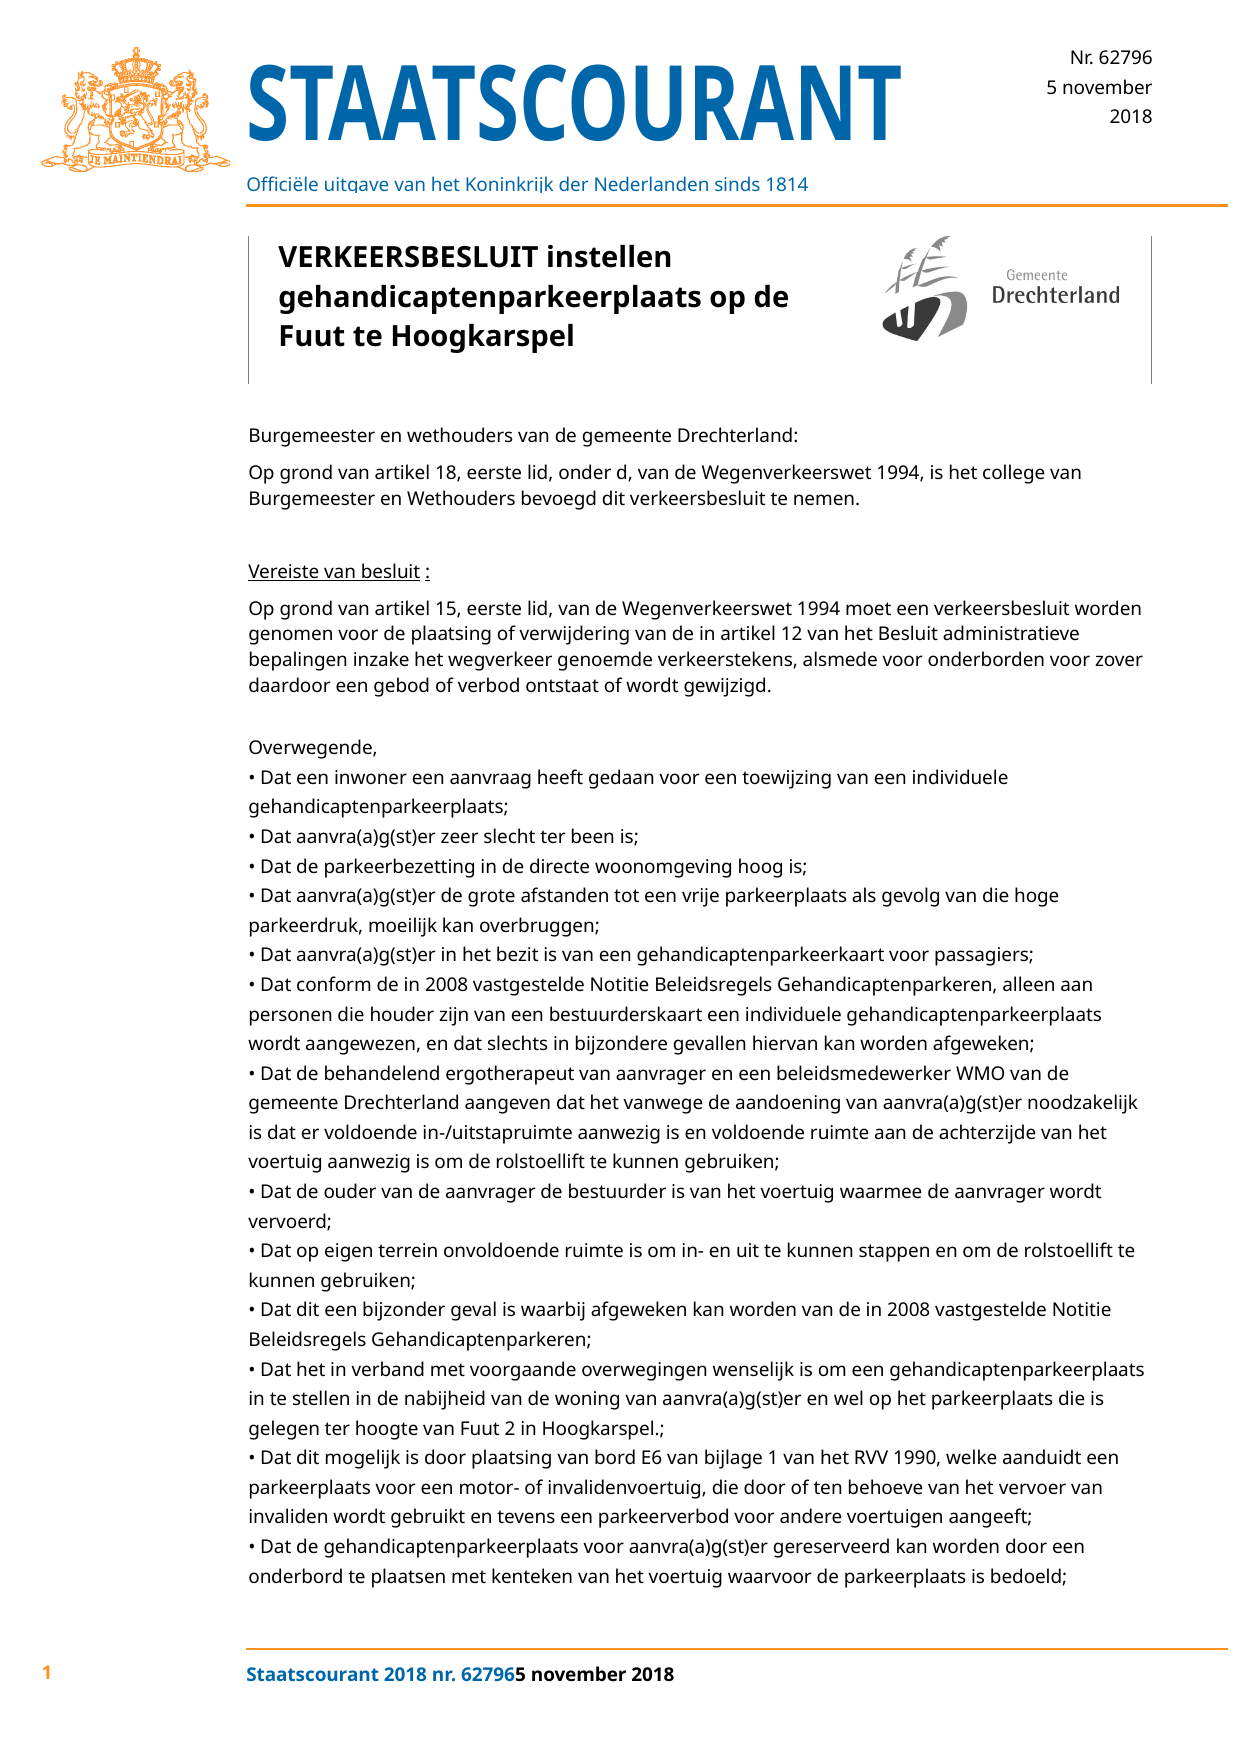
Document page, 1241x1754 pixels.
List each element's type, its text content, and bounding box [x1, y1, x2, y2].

text • Dat de ouder van de aanvrager de bestuurder is van het voertuig waarmee de aanvrager wordt vervoerd; [248, 1178, 1152, 1234]
table_header VERKEERSBESLUIT instellen gehandicaptenparkeerplaats op de Fuut te Hoogkarspel [249, 236, 850, 384]
text • Dat de parkeerbezetting in de directe woonomgeving hoog is; [248, 853, 1152, 879]
text • Dat dit een bijzonder geval is waarbij afgeweken kan worden van de in 2008 vastgestelde Notitie Beleidsregels Gehandicaptenparkeren; [248, 1297, 1152, 1352]
text • Dat op eigen terrein onvoldoende ruimte is om in- en uit te kunnen stappen en om de rolstoellift te kunnen gebruiken; [248, 1237, 1152, 1293]
text • Dat een inwoner een aanvraag heeft gedaan voor een toewijzing van een individuele gehandicaptenparkeerplaats; [248, 764, 1152, 819]
text • Dat aanvra(a)g(st)er de grote afstanden tot een vrije parkeerplaats als gevolg van die hoge parkeerdruk, moeilijk kan overbruggen; [248, 882, 1152, 938]
picture [41, 47, 231, 172]
text • Dat het in verband met voorgaande overwegingen wenselijk is om een gehandicaptenparkeerplaats in te stellen in de nabijheid van de woning van aanvra(a)g(st)er en wel op het parkeerplaats die is gelegen ter hoogte van Fuut 2 in Hoogkarspel.; [248, 1356, 1152, 1441]
text Burgemeester en wethouders van de gemeente Drechterland: [248, 422, 1152, 448]
text • Dat de behandelend ergotherapeut van aanvrager en een beleidsmedewerker WMO van de gemeente Drechterland aangeven dat het vanwege de aandoening van aanvra(a)g(st)er noodzakelijk is dat er voldoende in-/uitstapruimte aanwezig is en voldoende ruimte aan de achterzijde van het voertuig aanwezig is om de rolstoellift te kunnen gebruiken; [248, 1060, 1152, 1174]
text • Dat de gehandicaptenparkeerplaats voor aanvra(a)g(st)er gereserveerd kan worden door een onderbord te plaatsen met kenteken van het voertuig waarvoor de parkeerplaats is bedoeld; [248, 1533, 1152, 1589]
text Op grond van artikel 15, eerste lid, van de Wegenverkeerswet 1994 moet een verkeersbesluit worden genomen voor de plaatsing of verwijdering van de in artikel 12 van het Besluit administratieve bepalingen inzake het wegverkeer genoemde verkeerstekens, alsmede voor onderborden voor zover daardoor een gebod of verbod ontstaat of wordt gewijzigd. [248, 595, 1152, 698]
text Op grond van artikel 18, eerste lid, onder d, van de Wegenverkeerswet 1994, is het college van Burgemeester en Wethouders bevoegd dit verkeersbesluit te nemen. [248, 459, 1152, 510]
text • Dat dit mogelijk is door plaatsing van bord E6 van bijlage 1 van het RVV 1990, welke aanduidt een parkeerplaats voor een motor- of invalidenvoertuig, die door of ten behoeve van het vervoer van invaliden wordt gebruikt en tevens een parkeerverbod voor andere voertuigen aangeeft; [248, 1444, 1152, 1529]
text • Dat aanvra(a)g(st)er zeer slecht ter been is; [248, 823, 1152, 849]
text Overwegende, [248, 734, 1152, 760]
table_header [850, 236, 1151, 384]
text • Dat aanvra(a)g(st)er in het bezit is van een gehandicaptenparkeerkaart voor passagiers; [248, 942, 1152, 967]
text Vereiste van besluit : [248, 558, 1152, 584]
picture [882, 236, 1119, 341]
text • Dat conform de in 2008 vastgestelde Notitie Beleidsregels Gehandicaptenparkeren, alleen aan personen die houder zijn van een bestuurderskaart een individuele gehandicaptenparkeerplaats wordt aangewezen, en dat slechts in bijzondere gevallen hiervan kan worden afgeweken; [248, 971, 1152, 1056]
